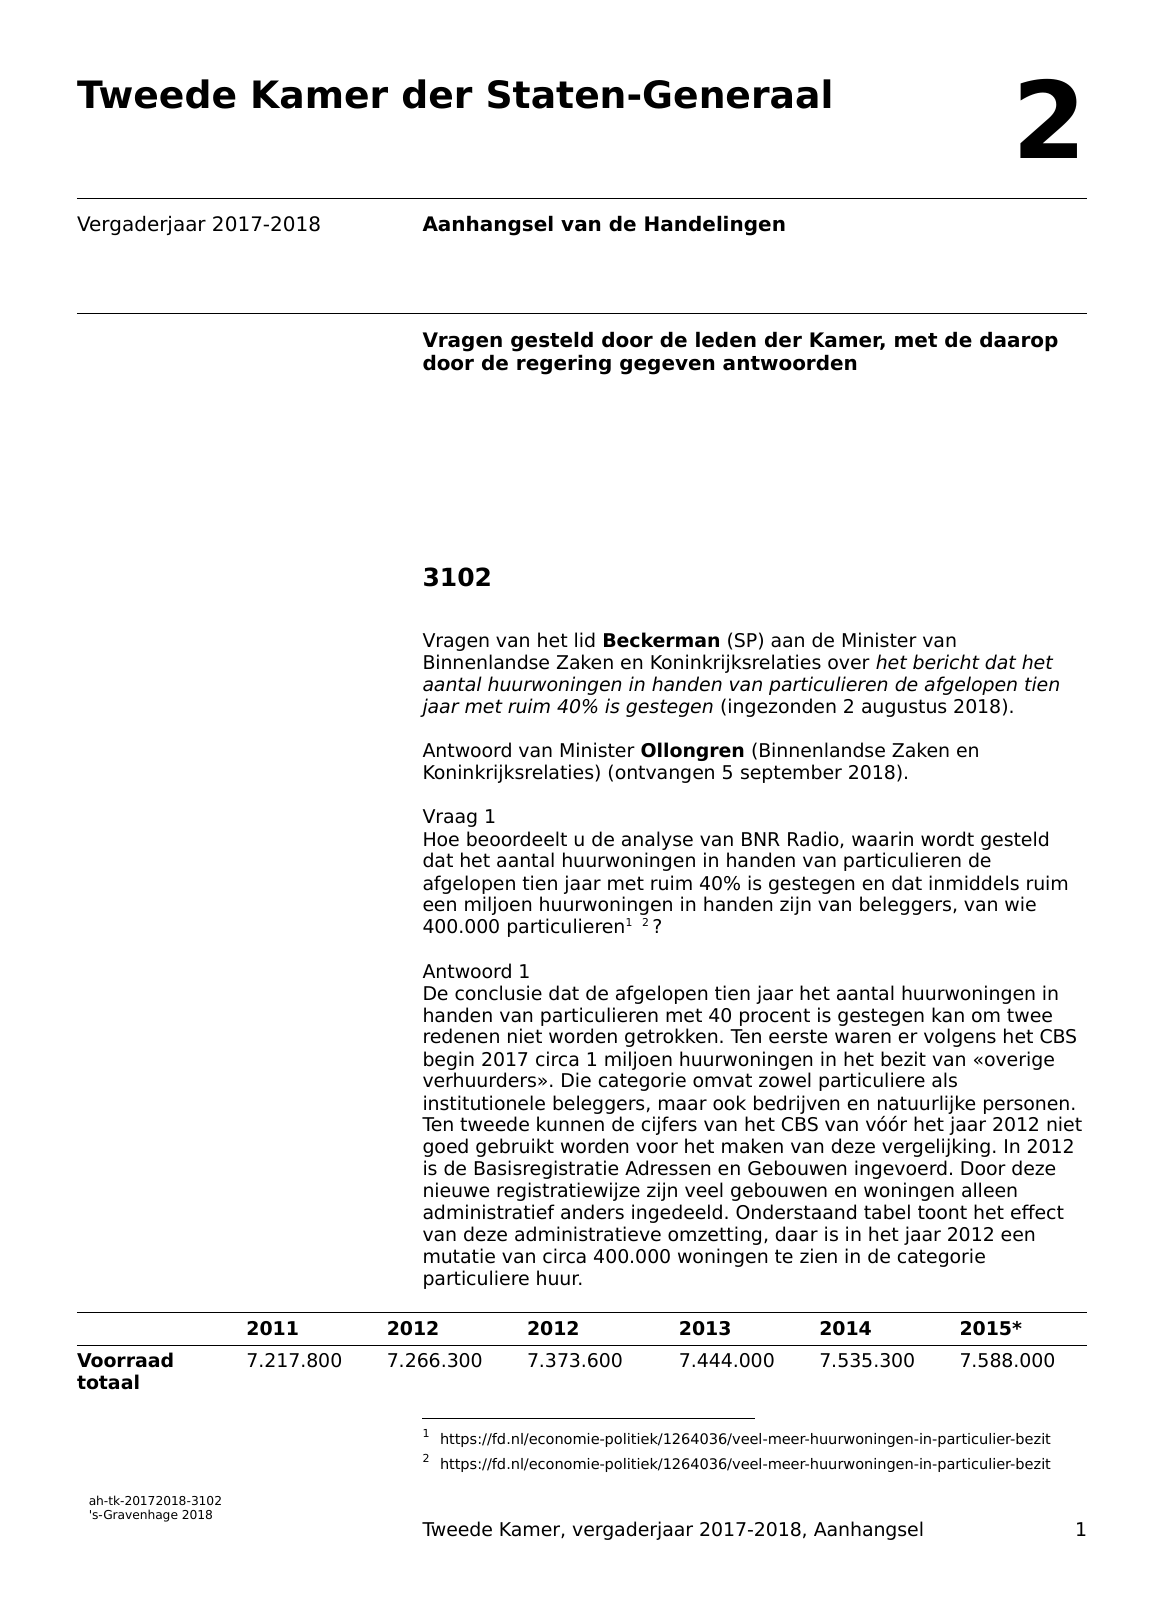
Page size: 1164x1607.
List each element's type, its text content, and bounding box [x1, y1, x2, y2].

text Antwoord 1 [422, 961, 1087, 982]
table_header 2014 [813, 1313, 953, 1344]
table_cell Vergaderjaar 2017-2018 [77, 199, 422, 313]
table_cell 7.373.600 [521, 1346, 673, 1394]
text De conclusie dat de afgelopen tien jaar het aantal huurwoningen in handen van particulieren met 40 procent is gestegen kan om twee redenen niet worden getrokken. Ten eerste waren er volgens het CBS begin 2017 circa 1 miljoen huurwoningen in het bezit van «overige verhuurders». Die categorie omvat zowel particuliere als institutionele beleggers, maar ook bedrijven en natuurlijke personen. Ten tweede kunnen de cijfers van het CBS van vóór het jaar 2012 niet goed gebruikt worden voor het maken van deze vergelijking. In 2012 is de Basisregistratie Adressen en Gebouwen ingevoerd. Door deze nieuwe registratiewijze zijn veel gebouwen en woningen alleen administratief anders ingedeeld. Onderstaand tabel toont het effect van deze administratieve omzetting, daar is in het jaar 2012 een mutatie van circa 400.000 woningen te zien in de categorie particuliere huur. [422, 982, 1087, 1290]
table_cell 7.217.800 [240, 1346, 381, 1394]
table_header 2 [886, 59, 1087, 198]
text Vragen van het lid Beckerman (SP) aan de Minister van Binnenlandse Zaken en Koninkrijksrelaties over het bericht dat het aantal huurwoningen in handen van particulieren de afgelopen tien jaar met ruim 40% is gestegen (ingezonden 2 augustus 2018). [422, 630, 1087, 718]
text 3102 [422, 563, 1087, 592]
table_cell 7.266.300 [381, 1346, 521, 1394]
table_cell 7.444.000 [673, 1346, 813, 1394]
table_cell Voorraad totaal [77, 1346, 240, 1394]
text 's-Gravenhage 2018 [88, 1508, 323, 1522]
table_header [77, 1313, 240, 1344]
text Hoe beoordeelt u de analyse van BNR Radio, waarin wordt gesteld dat het aantal huurwoningen in handen van particulieren de afgelopen tien jaar met ruim 40% is gestegen en dat inmiddels ruim een miljoen huurwoningen in handen zijn van beleggers, van wie 400.000 particulieren ? [422, 828, 1087, 938]
table_cell 7.588.000 [953, 1346, 1087, 1394]
table_header Tweede Kamer der Staten-Generaal [77, 59, 886, 198]
text https://fd.nl/economie-politiek/1264036/veel-meer-huurwoningen-in-particulier-bezit [422, 1427, 1087, 1449]
text ah-tk-20172018-3102 [88, 1494, 323, 1508]
table_cell 7.535.300 [813, 1346, 953, 1394]
table_header 2015* [953, 1313, 1087, 1344]
table_header 2011 [240, 1313, 381, 1344]
table_cell Vragen gesteld door de leden der Kamer, met de daarop door de regering gegeven antwoorden [422, 314, 1087, 375]
table_header 2012 [381, 1313, 521, 1344]
table_header 2012 [521, 1313, 673, 1344]
text https://fd.nl/economie-politiek/1264036/veel-meer-huurwoningen-in-particulier-bezit [422, 1452, 1087, 1474]
text Antwoord van Minister Ollongren (Binnenlandse Zaken en Koninkrijksrelaties) (ontvangen 5 september 2018). [422, 740, 1087, 784]
table_cell Aanhangsel van de Handelingen [422, 199, 1087, 313]
table_header 2013 [673, 1313, 813, 1344]
table_cell [77, 314, 422, 375]
text Vraag 1 [422, 806, 1087, 828]
